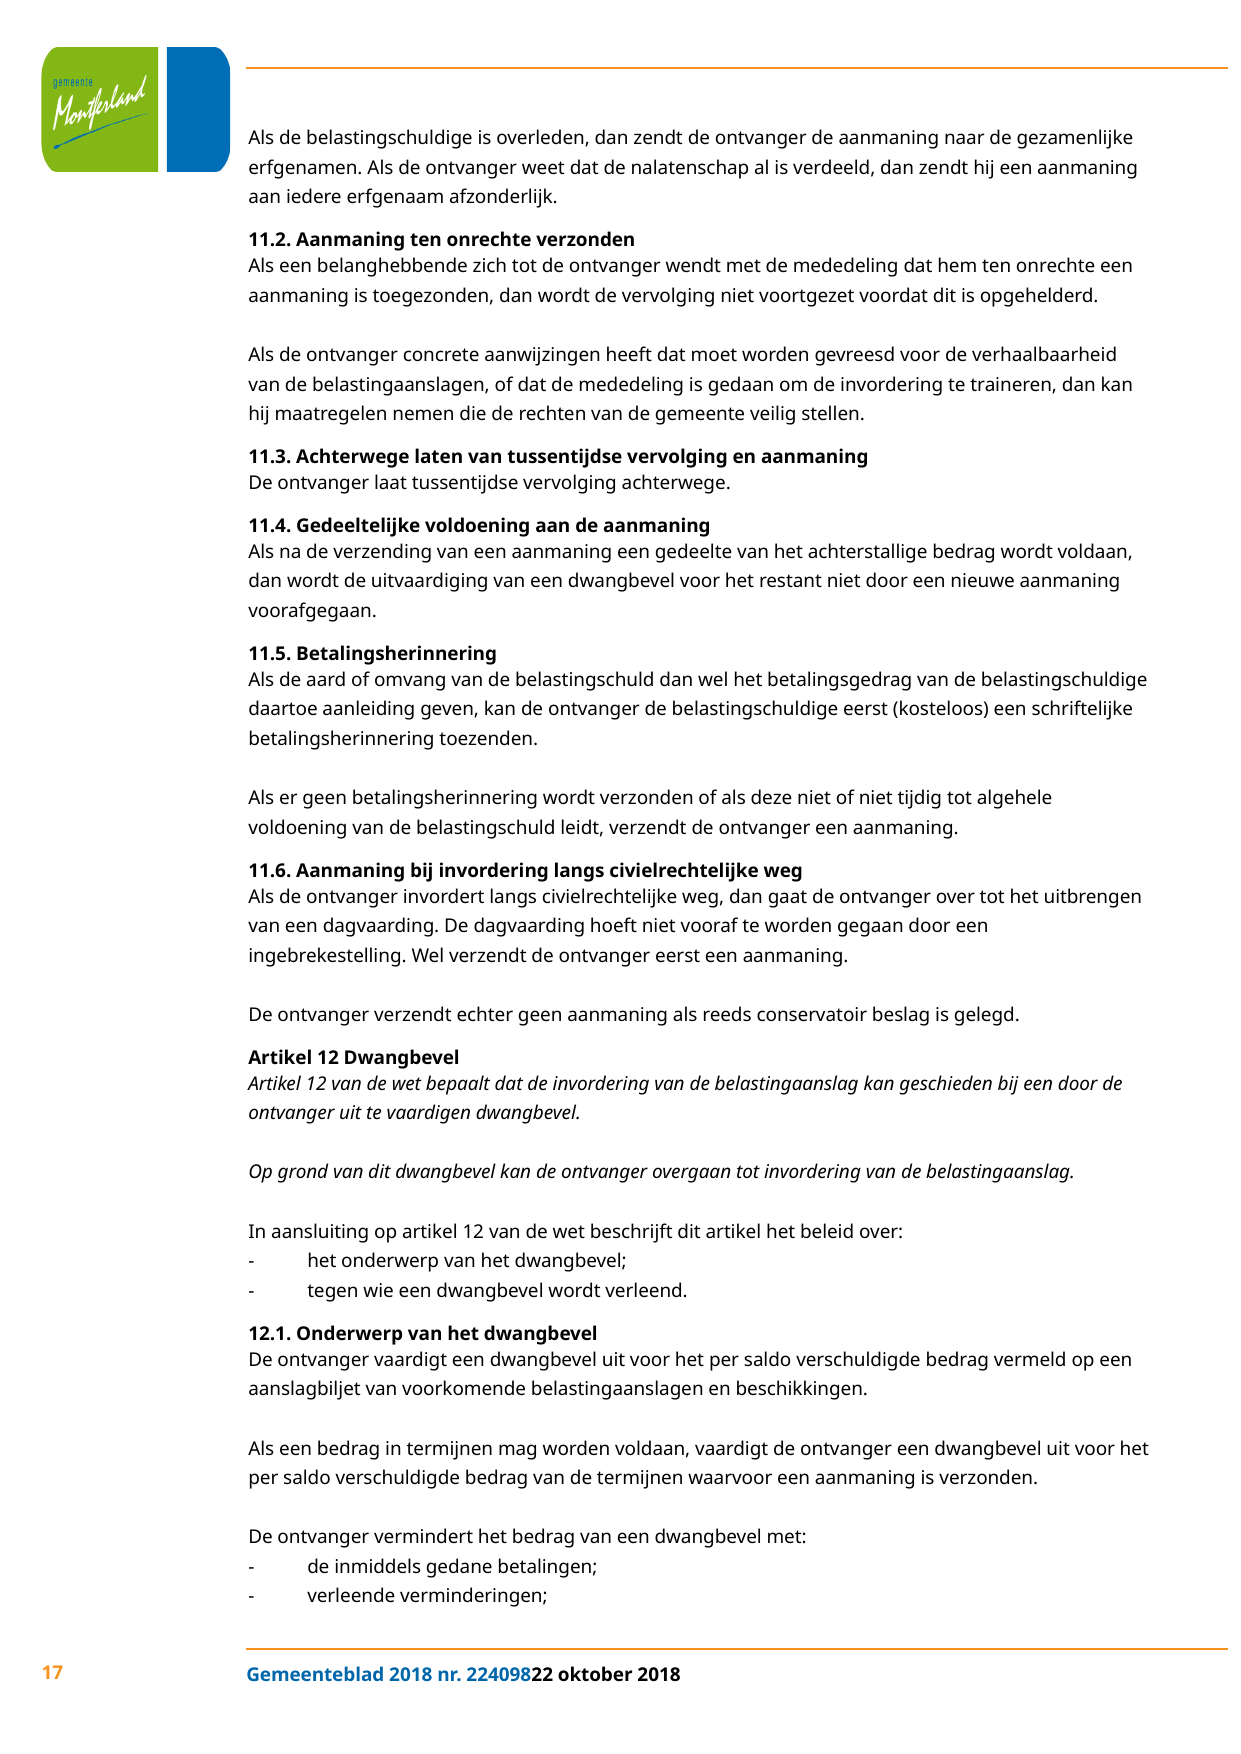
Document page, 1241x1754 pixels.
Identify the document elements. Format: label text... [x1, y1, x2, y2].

text Als de ontvanger invordert langs civielrechtelijke weg, dan gaat de ontvanger over tot het uitbrengen van een dagvaarding. De dagvaarding hoeft niet vooraf te worden gegaan door een ingebrekestelling. Wel verzendt de ontvanger eerst een aanmaning. [248, 883, 1152, 968]
text Als een belanghebbende zich tot de ontvanger wendt met de mededeling dat hem ten onrechte een aanmaning is toegezonden, dan wordt de vervolging niet voortgezet voordat dit is opgehelderd. [248, 252, 1152, 308]
text De ontvanger vaardigt een dwangbevel uit voor het per saldo verschuldigde bedrag vermeld op een aanslagbiljet van voorkomende belastingaanslagen en beschikkingen. [248, 1346, 1152, 1401]
text Als er geen betalingsherinnering wordt verzonden of als deze niet of niet tijdig tot algehele voldoening van de belastingschuld leidt, verzendt de ontvanger een aanmaning. [248, 784, 1152, 840]
text 11.5. Betalingsherinnering [248, 640, 1152, 666]
text Artikel 12 Dwangbevel [248, 1044, 1152, 1070]
text 12.1. Onderwerp van het dwangbevel [248, 1320, 1152, 1346]
text Als na de verzending van een aanmaning een gedeelte van het achterstallige bedrag wordt voldaan, dan wordt de uitvaardiging van een dwangbevel voor het restant niet door een nieuwe aanmaning voorafgegaan. [248, 538, 1152, 623]
text Op grond van dit dwangbevel kan de ontvanger overgaan tot invordering van de belastingaanslag. [248, 1159, 1152, 1184]
text Als een bedrag in termijnen mag worden voldaan, vaardigt de ontvanger een dwangbevel uit voor het per saldo verschuldigde bedrag van de termijnen waarvoor een aanmaning is verzonden. [248, 1435, 1152, 1490]
text Als de aard of omvang van de belastingschuld dan wel het betalingsgedrag van de belastingschuldige daartoe aanleiding geven, kan de ontvanger de belastingschuldige eerst (kosteloos) een schriftelijke betalingsherinnering toezenden. [248, 666, 1152, 751]
text Als de belastingschuldige is overleden, dan zendt de ontvanger de aanmaning naar de gezamenlijke erfgenamen. Als de ontvanger weet dat de nalatenschap al is verdeeld, dan zendt hij een aanmaning aan iedere erfgenaam afzonderlijk. [248, 124, 1152, 209]
list het onderwerp van het dwangbevel; [248, 1247, 1152, 1273]
text In aansluiting op artikel 12 van de wet beschrijft dit artikel het beleid over: [248, 1218, 1152, 1244]
list verleende verminderingen; [248, 1583, 1152, 1608]
list de inmiddels gedane betalingen; [248, 1553, 1152, 1579]
text 11.3. Achterwege laten van tussentijdse vervolging en aanmaning [248, 443, 1152, 469]
text De ontvanger vermindert het bedrag van een dwangbevel met: [248, 1523, 1152, 1549]
text Artikel 12 van de wet bepaalt dat de invordering van de belastingaanslag kan geschieden bij een door de ontvanger uit te vaardigen dwangbevel. [248, 1070, 1152, 1125]
text De ontvanger laat tussentijdse vervolging achterwege. [248, 469, 1152, 495]
text Als de ontvanger concrete aanwijzingen heeft dat moet worden gevreesd voor de verhaalbaarheid van de belastingaanslagen, of dat de mededeling is gedaan om de invordering te traineren, dan kan hij maatregelen nemen die de rechten van de gemeente veilig stellen. [248, 341, 1152, 426]
list tegen wie een dwangbevel wordt verleend. [248, 1277, 1152, 1303]
text 11.2. Aanmaning ten onrechte verzonden [248, 227, 1152, 252]
text 11.4. Gedeeltelijke voldoening aan de aanmaning [248, 512, 1152, 538]
text De ontvanger verzendt echter geen aanmaning als reeds conservatoir beslag is gelegd. [248, 1001, 1152, 1027]
picture [41, 47, 231, 172]
text 11.6. Aanmaning bij invordering langs civielrechtelijke weg [248, 857, 1152, 883]
